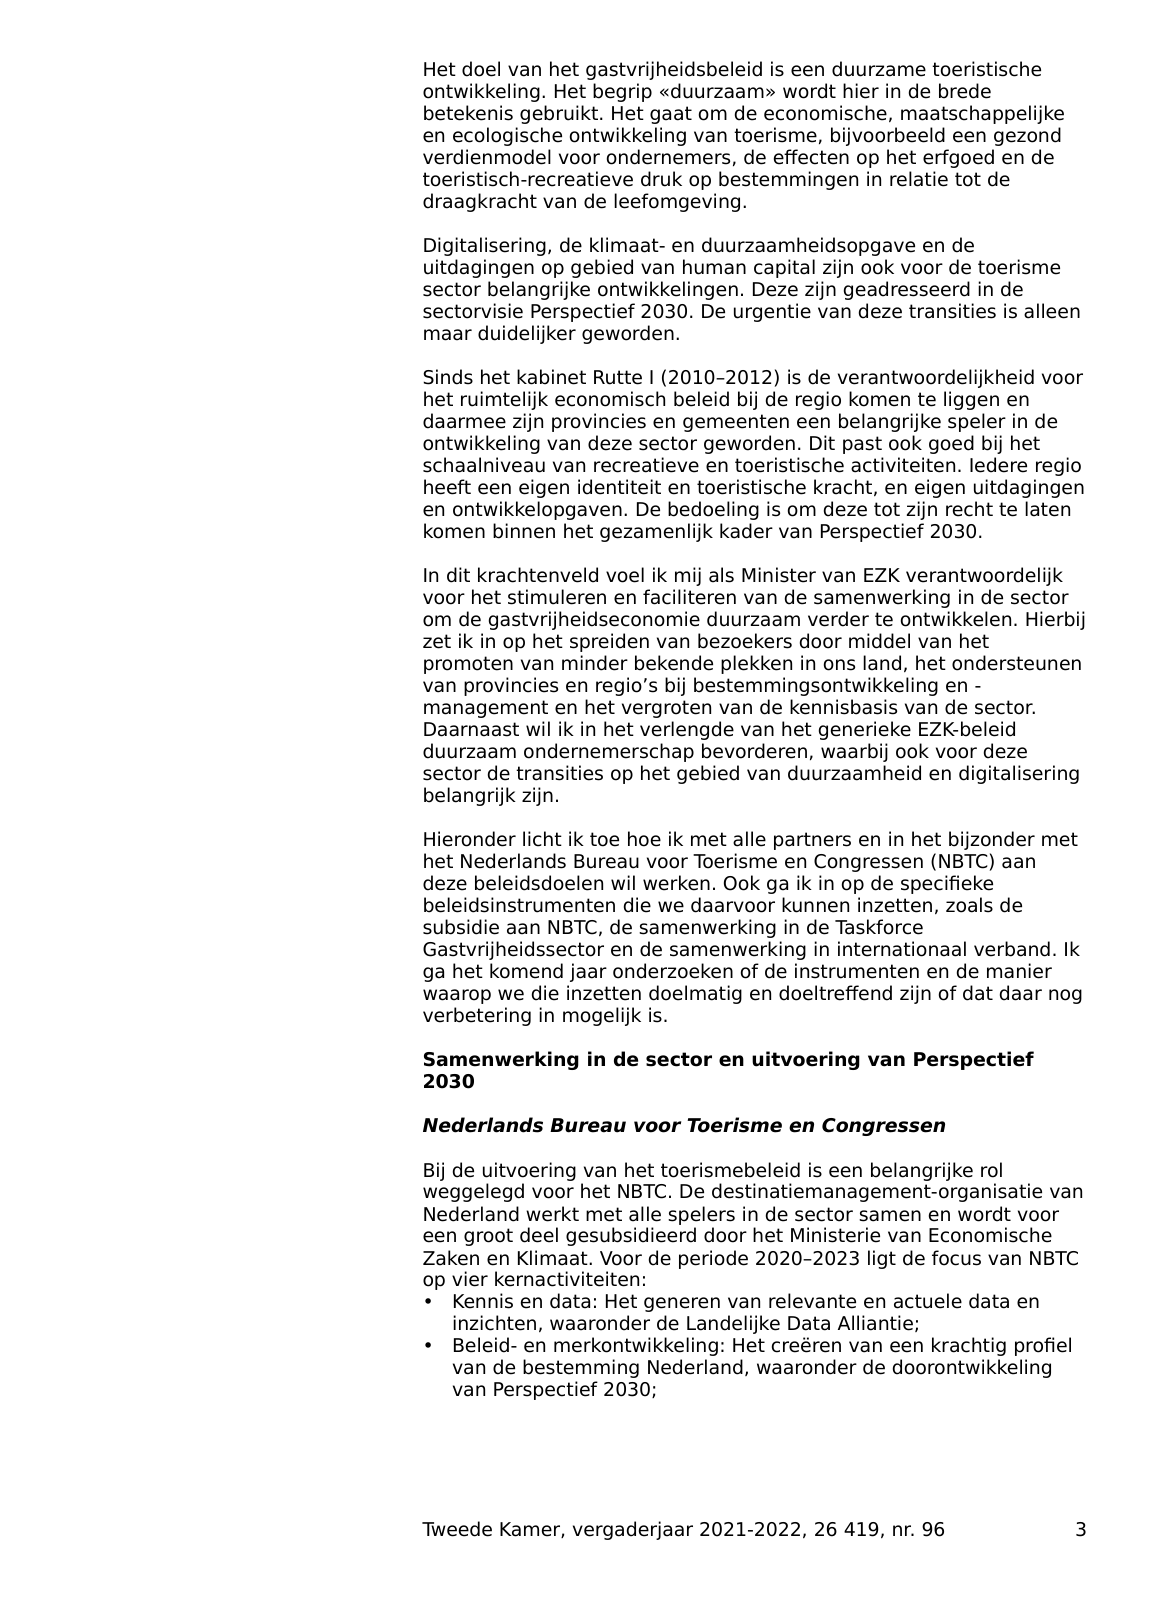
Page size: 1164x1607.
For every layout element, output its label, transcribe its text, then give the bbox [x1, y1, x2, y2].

subtitle Samenwerking in de sector en uitvoering van Perspectief 2030 [422, 1049, 1087, 1093]
text Bij de uitvoering van het toerismebeleid is een belangrijke rol weggelegd voor het NBTC. De destinatiemanagement-organisatie van Nederland werkt met alle spelers in de sector samen en wordt voor een groot deel gesubsidieerd door het Ministerie van Economische Zaken en Klimaat. Voor de periode 2020–2023 ligt de focus van NBTC op vier kernactiviteiten: [422, 1159, 1087, 1291]
text Hieronder licht ik toe hoe ik met alle partners en in het bijzonder met het Nederlands Bureau voor Toerisme en Congressen (NBTC) aan deze beleidsdoelen wil werken. Ook ga ik in op de specifieke beleidsinstrumenten die we daarvoor kunnen inzetten, zoals de subsidie aan NBTC, de samenwerking in de Taskforce Gastvrijheidssector en de samenwerking in internationaal verband. Ik ga het komend jaar onderzoeken of de instrumenten en de manier waarop we die inzetten doelmatig en doeltreffend zijn of dat daar nog verbetering in mogelijk is. [422, 829, 1087, 1027]
text • Beleid- en merkontwikkeling: Het creëren van een krachtig profiel van de bestemming Nederland, waaronder de doorontwikkeling van Perspectief 2030; [422, 1335, 1087, 1401]
text Digitalisering, de klimaat- en duurzaamheidsopgave en de uitdagingen op gebied van human capital zijn ook voor de toerisme sector belangrijke ontwikkelingen. Deze zijn geadresseerd in de sectorvisie Perspectief 2030. De urgentie van deze transities is alleen maar duidelijker geworden. [422, 235, 1087, 345]
text • Kennis en data: Het generen van relevante en actuele data en inzichten, waaronder de Landelijke Data Alliantie; [422, 1291, 1087, 1335]
text In dit krachtenveld voel ik mij als Minister van EZK verantwoordelijk voor het stimuleren en faciliteren van de samenwerking in de sector om de gastvrijheidseconomie duurzaam verder te ontwikkelen. Hierbij zet ik in op het spreiden van bezoekers door middel van het promoten van minder bekende plekken in ons land, het ondersteunen van provincies en regio’s bij bestemmingsontwikkeling en -management en het vergroten van de kennisbasis van de sector. Daarnaast wil ik in het verlengde van het generieke EZK-beleid duurzaam ondernemerschap bevorderen, waarbij ook voor deze sector de transities op het gebied van duurzaamheid en digitalisering belangrijk zijn. [422, 565, 1087, 807]
subtitle Nederlands Bureau voor Toerisme en Congressen [422, 1115, 1087, 1137]
text Sinds het kabinet Rutte I (2010–2012) is de verantwoordelijkheid voor het ruimtelijk economisch beleid bij de regio komen te liggen en daarmee zijn provincies en gemeenten een belangrijke speler in de ontwikkeling van deze sector geworden. Dit past ook goed bij het schaalniveau van recreatieve en toeristische activiteiten. Iedere regio heeft een eigen identiteit en toeristische kracht, en eigen uitdagingen en ontwikkelopgaven. De bedoeling is om deze tot zijn recht te laten komen binnen het gezamenlijk kader van Perspectief 2030. [422, 367, 1087, 543]
text Het doel van het gastvrijheidsbeleid is een duurzame toeristische ontwikkeling. Het begrip «duurzaam» wordt hier in de brede betekenis gebruikt. Het gaat om de economische, maatschappelijke en ecologische ontwikkeling van toerisme, bijvoorbeeld een gezond verdienmodel voor ondernemers, de effecten op het erfgoed en de toeristisch-recreatieve druk op bestemmingen in relatie tot de draagkracht van de leefomgeving. [422, 59, 1087, 213]
